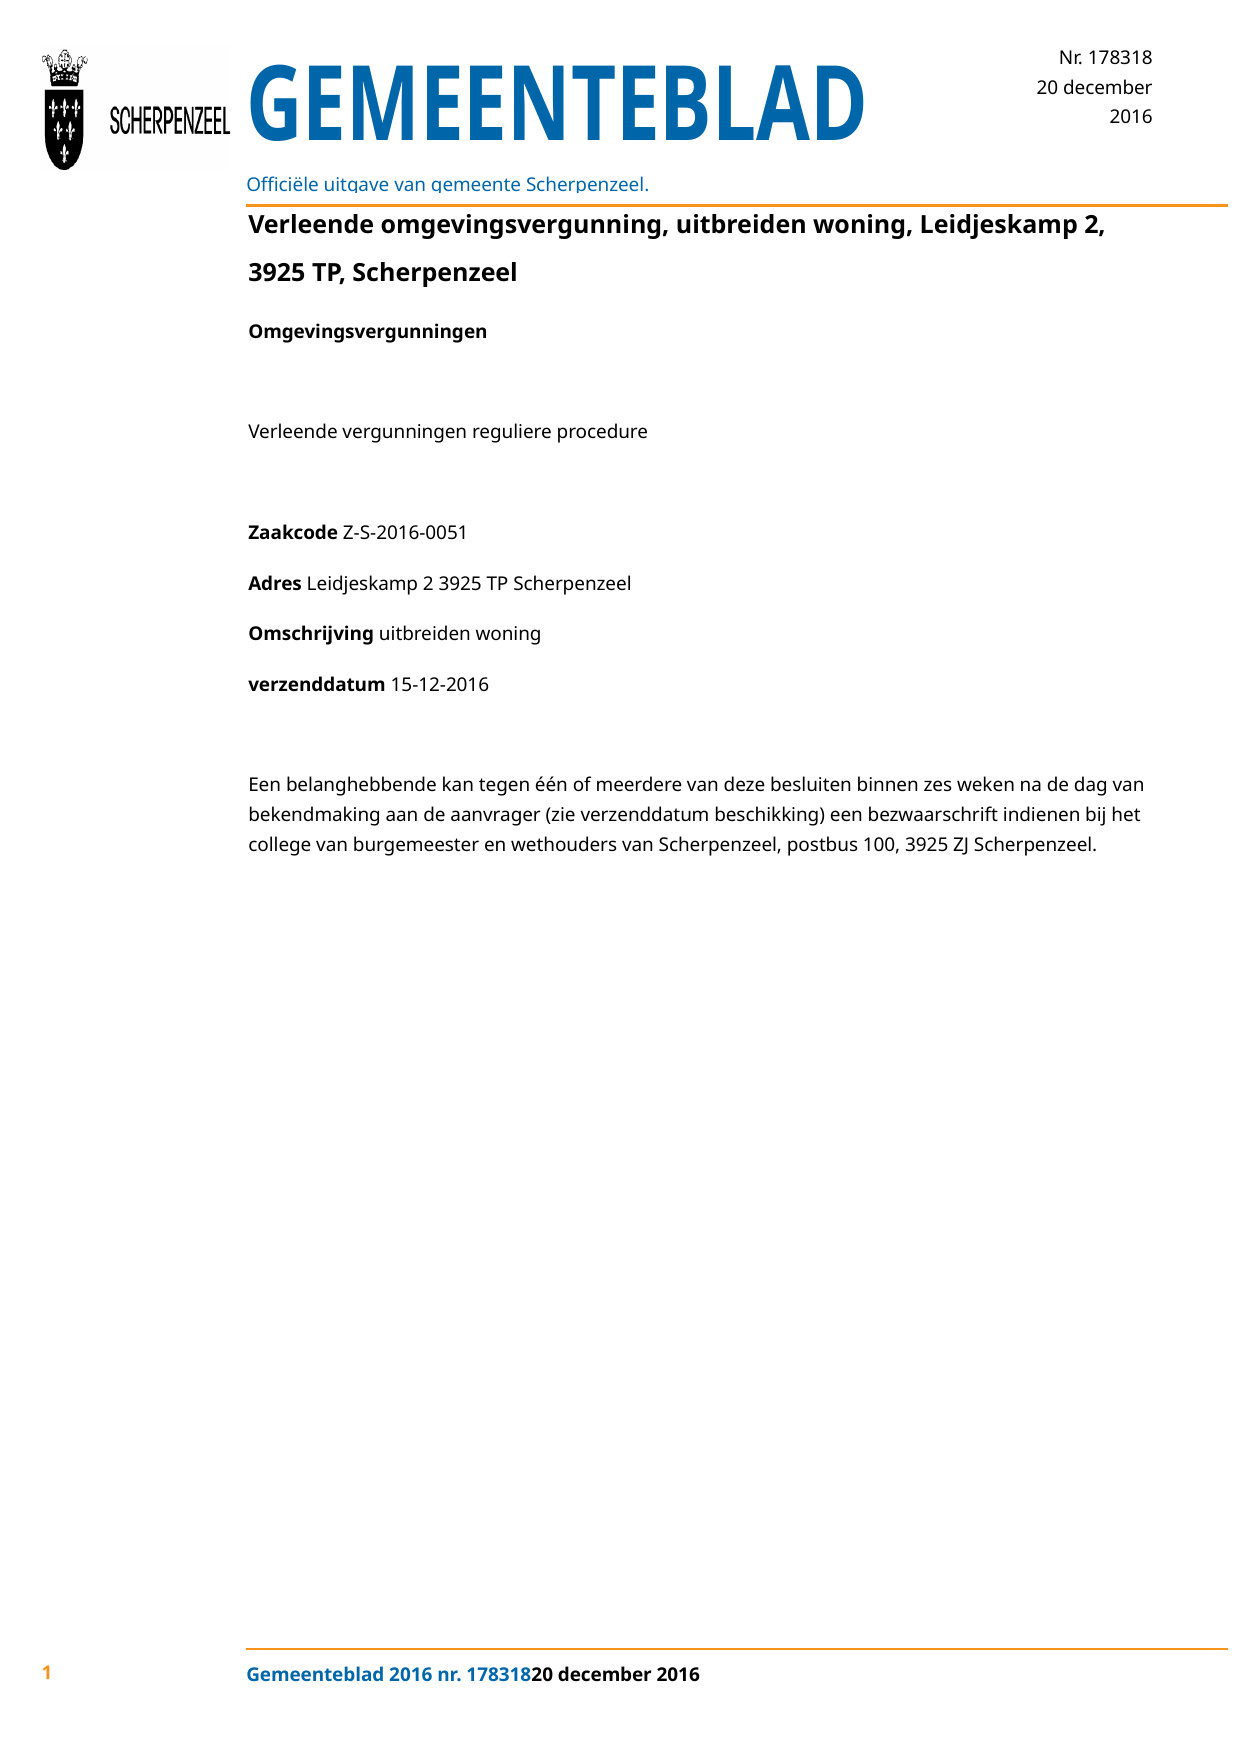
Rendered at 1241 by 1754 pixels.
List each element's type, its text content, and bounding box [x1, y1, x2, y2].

text Verleende omgevingsvergunning, uitbreiden woning, Leidjeskamp 2, 3925 TP, Scherpenzeel [248, 207, 1152, 288]
text Omschrijving uitbreiden woning [248, 620, 1152, 646]
picture [41, 47, 231, 172]
text verzenddatum 15-12-2016 [248, 671, 1152, 697]
text Zaakcode Z-S-2016-0051 [248, 519, 1152, 545]
text Een belanghebbende kan tegen één of meerdere van deze besluiten binnen zes weken na de dag van bekendmaking aan de aanvrager (zie verzenddatum beschikking) een bezwaarschrift indienen bij het college van burgemeester en wethouders van Scherpenzeel, postbus 100, 3925 ZJ Scherpenzeel. [248, 772, 1152, 857]
text Omgevingsvergunningen [248, 318, 1152, 344]
text Verleende vergunningen reguliere procedure [248, 419, 1152, 444]
text Adres Leidjeskamp 2 3925 TP Scherpenzeel [248, 570, 1152, 596]
